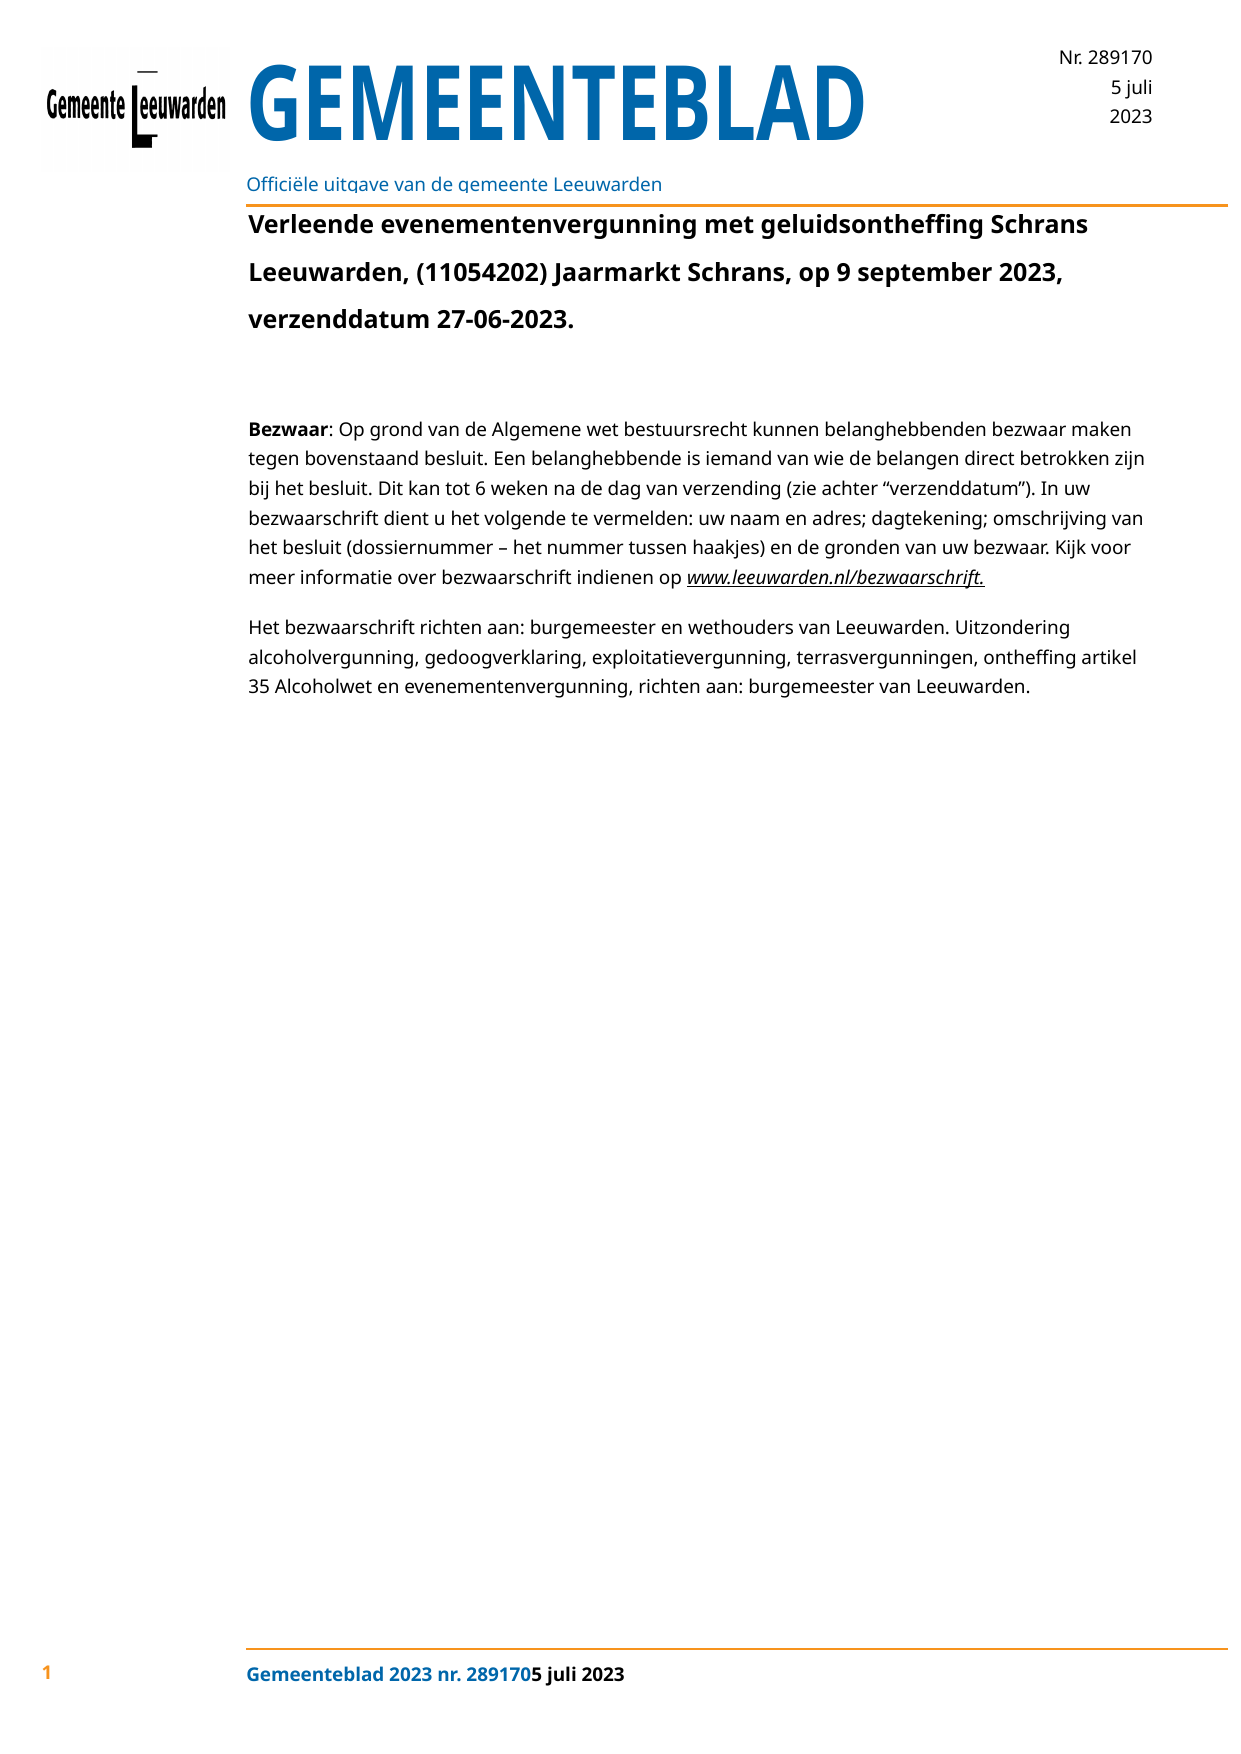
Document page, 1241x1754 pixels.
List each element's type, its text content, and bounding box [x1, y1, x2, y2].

picture [41, 47, 231, 172]
text Bezwaar: Op grond van de Algemene wet bestuursrecht kunnen belanghebbenden bezwaar maken tegen bovenstaand besluit. Een belanghebbende is iemand van wie de belangen direct betrokken zijn bij het besluit. Dit kan tot 6 weken na de dag van verzending (zie achter “verzenddatum”). In uw bezwaarschrift dient u het volgende te vermelden: uw naam en adres; dagtekening; omschrijving van het besluit (dossiernummer – het nummer tussen haakjes) en de gronden van uw bezwaar. Kijk voor meer informatie over bezwaarschrift indienen op www.leeuwarden.nl/bezwaarschrift. [248, 416, 1152, 589]
text Verleende evenementenvergunning met geluidsontheffing Schrans Leeuwarden, (11054202) Jaarmarkt Schrans, op 9 september 2023, verzenddatum 27-06-2023. [248, 207, 1152, 336]
text Het bezwaarschrift richten aan: burgemeester en wethouders van Leeuwarden. Uitzondering alcoholvergunning, gedoogverklaring, exploitatievergunning, terrasvergunningen, ontheffing artikel 35 Alcoholwet en evenementenvergunning, richten aan: burgemeester van Leeuwarden. [248, 614, 1152, 699]
